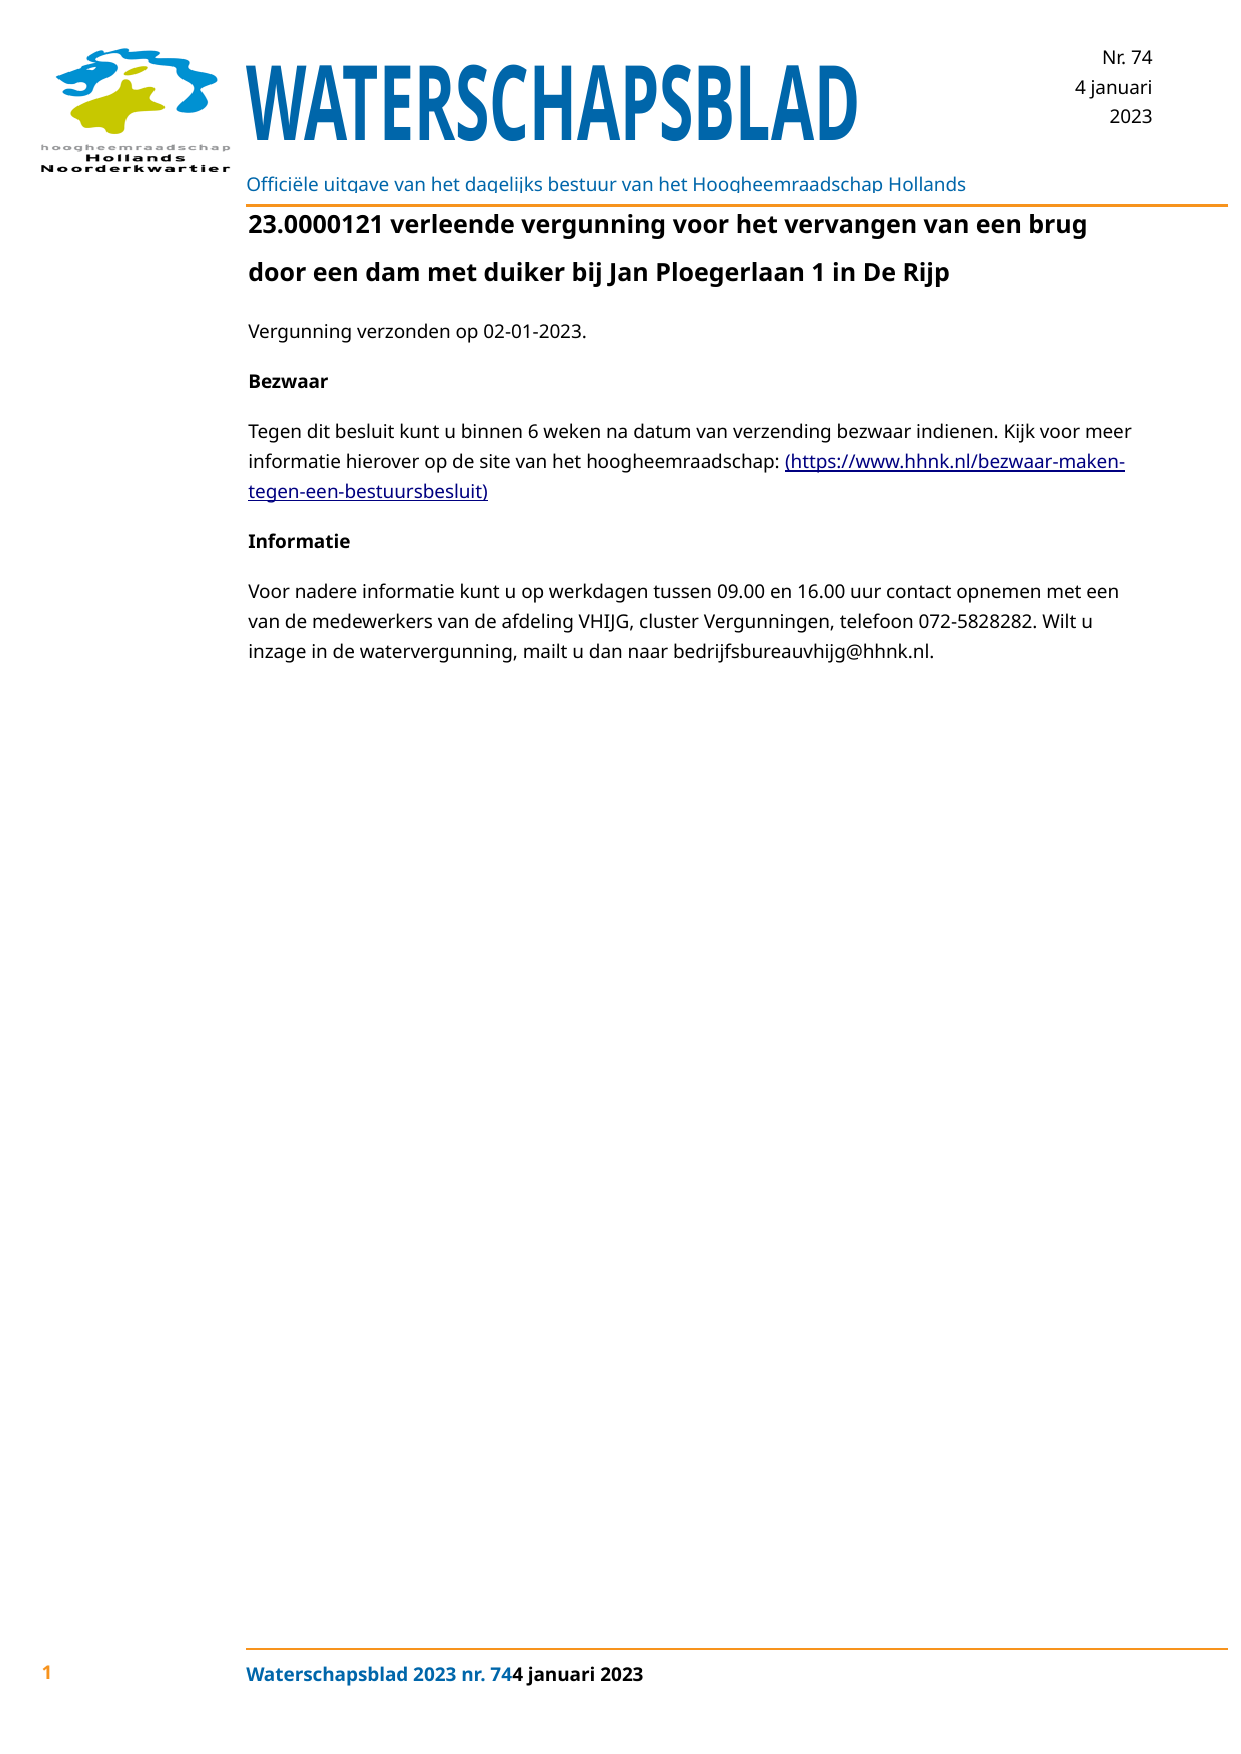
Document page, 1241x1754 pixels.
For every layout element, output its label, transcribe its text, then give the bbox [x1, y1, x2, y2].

text Bezwaar [248, 368, 1152, 394]
picture [41, 47, 231, 172]
text Informatie [248, 528, 1152, 554]
text Voor nadere informatie kunt u op werkdagen tussen 09.00 en 16.00 uur contact opnemen met een van de medewerkers van de afdeling VHIJG, cluster Vergunningen, telefoon 072-5828282. Wilt u inzage in de watervergunning, mailt u dan naar bedrijfsbureauvhijg@hhnk.nl. [248, 579, 1152, 664]
text Vergunning verzonden op 02-01-2023. [248, 318, 1152, 344]
text Tegen dit besluit kunt u binnen 6 weken na datum van verzending bezwaar indienen. Kijk voor meer informatie hierover op de site van het hoogheemraadschap: (https://www.hhnk.nl/bezwaar-maken-tegen-een-bestuursbesluit) [248, 419, 1152, 504]
text 23.0000121 verleende vergunning voor het vervangen van een brug door een dam met duiker bij Jan Ploegerlaan 1 in De Rijp [248, 207, 1152, 288]
